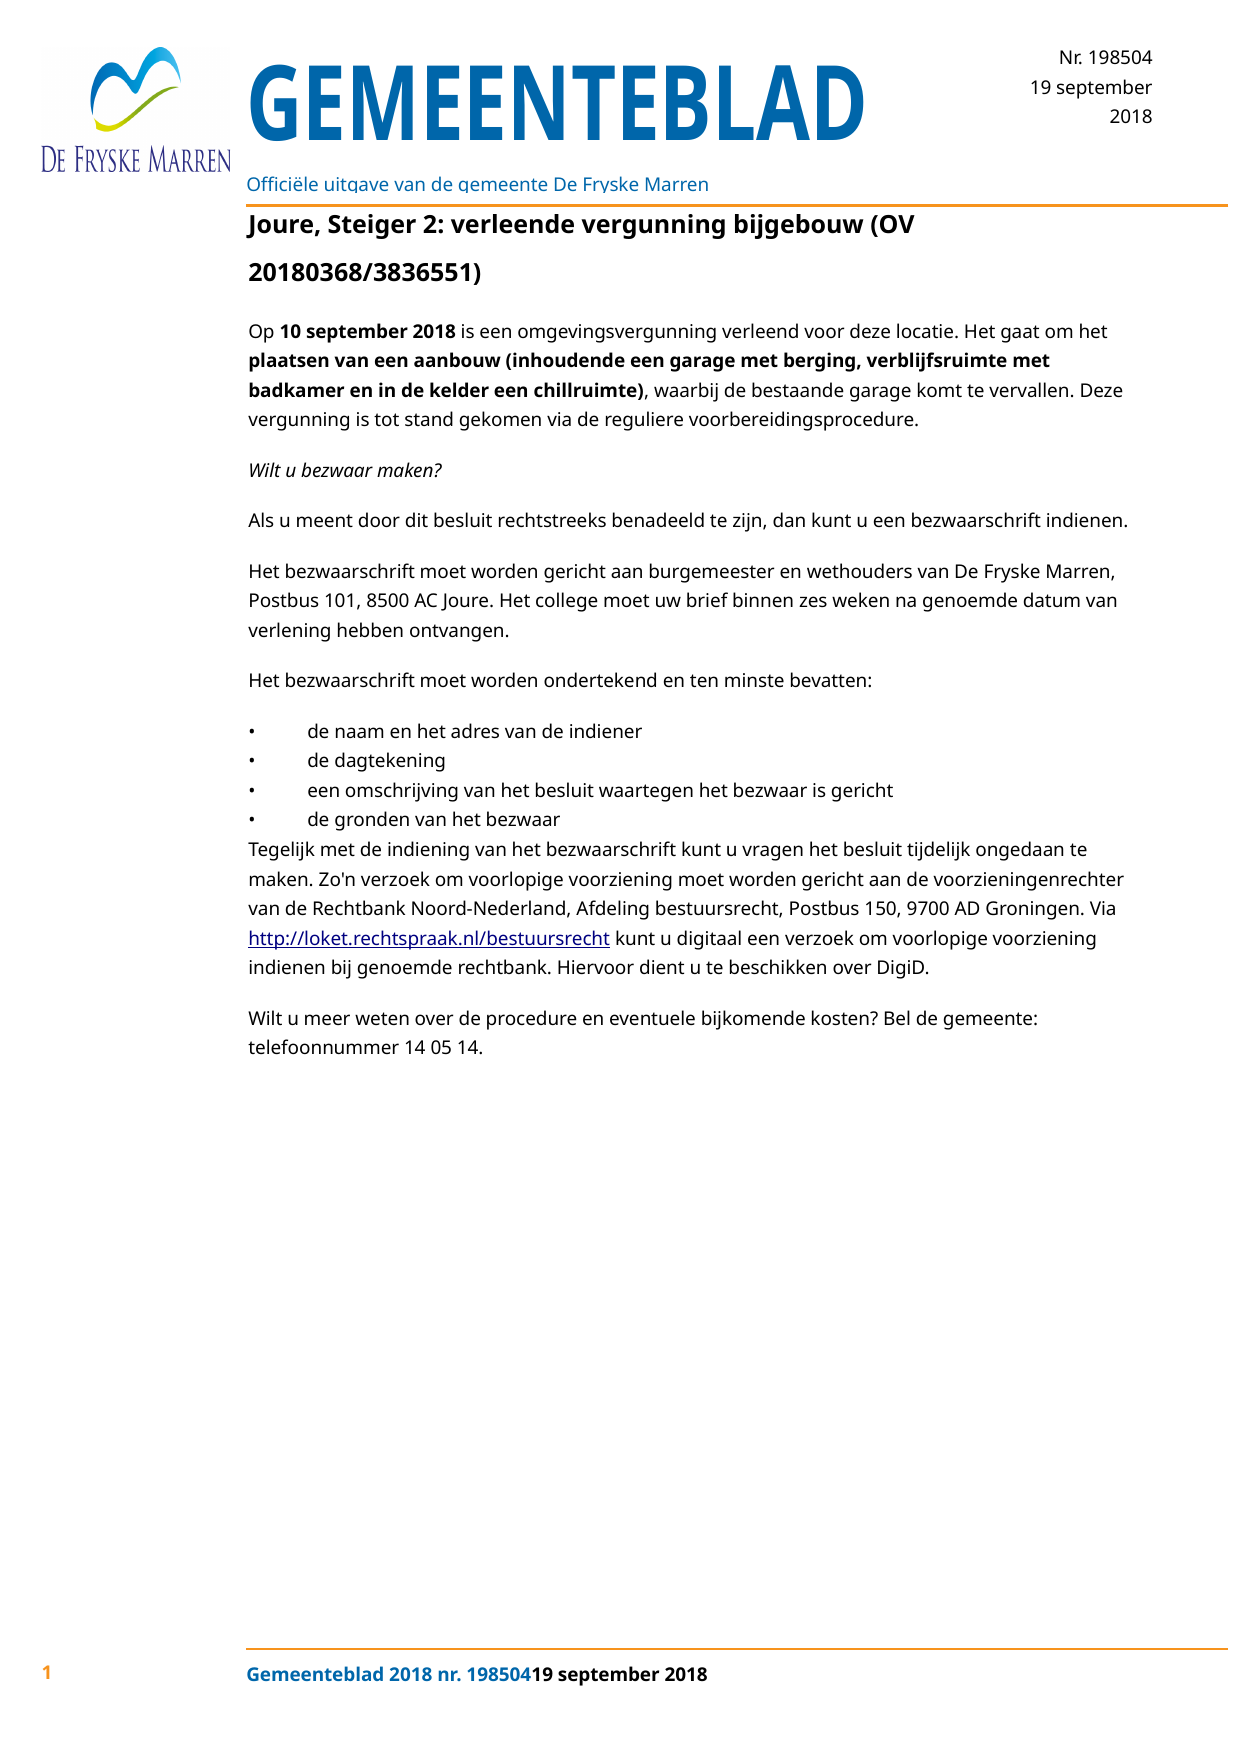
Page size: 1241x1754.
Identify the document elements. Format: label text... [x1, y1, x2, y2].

list de naam en het adres van de indiener [248, 718, 1152, 744]
text Joure, Steiger 2: verleende vergunning bijgebouw (OV 20180368/3836551) [248, 207, 1152, 288]
text Als u meent door dit besluit rechtstreeks benadeeld te zijn, dan kunt u een bezwaarschrift indienen. [248, 507, 1152, 533]
text Tegelijk met de indiening van het bezwaarschrift kunt u vragen het besluit tijdelijk ongedaan te maken. Zo'n verzoek om voorlopige voorziening moet worden gericht aan de voorzieningenrechter van de Rechtbank Noord-Nederland, Afdeling bestuursrecht, Postbus 150, 9700 AD Groningen. Via http://loket.rechtspraak.nl/bestuursrecht kunt u digitaal een verzoek om voorlopige voorziening indienen bij genoemde rechtbank. Hiervoor dient u te beschikken over DigiD. [248, 836, 1152, 980]
text Op 10 september 2018 is een omgevingsvergunning verleend voor deze locatie. Het gaat om het plaatsen van een aanbouw (inhoudende een garage met berging, verblijfsruimte met badkamer en in de kelder een chillruimte), waarbij de bestaande garage komt te vervallen. Deze vergunning is tot stand gekomen via de reguliere voorbereidingsprocedure. [248, 318, 1152, 432]
list een omschrijving van het besluit waartegen het bezwaar is gericht [248, 777, 1152, 803]
text Het bezwaarschrift moet worden ondertekend en ten minste bevatten: [248, 667, 1152, 693]
list de dagtekening [248, 747, 1152, 773]
list de gronden van het bezwaar [248, 807, 1152, 832]
picture [41, 47, 231, 172]
text Wilt u bezwaar maken? [248, 457, 1152, 483]
text Wilt u meer weten over de procedure en eventuele bijkomende kosten? Bel de gemeente: telefoonnummer 14 05 14. [248, 1005, 1152, 1060]
text Het bezwaarschrift moet worden gericht aan burgemeester en wethouders van De Fryske Marren, Postbus 101, 8500 AC Joure. Het college moet uw brief binnen zes weken na genoemde datum van verlening hebben ontvangen. [248, 558, 1152, 643]
